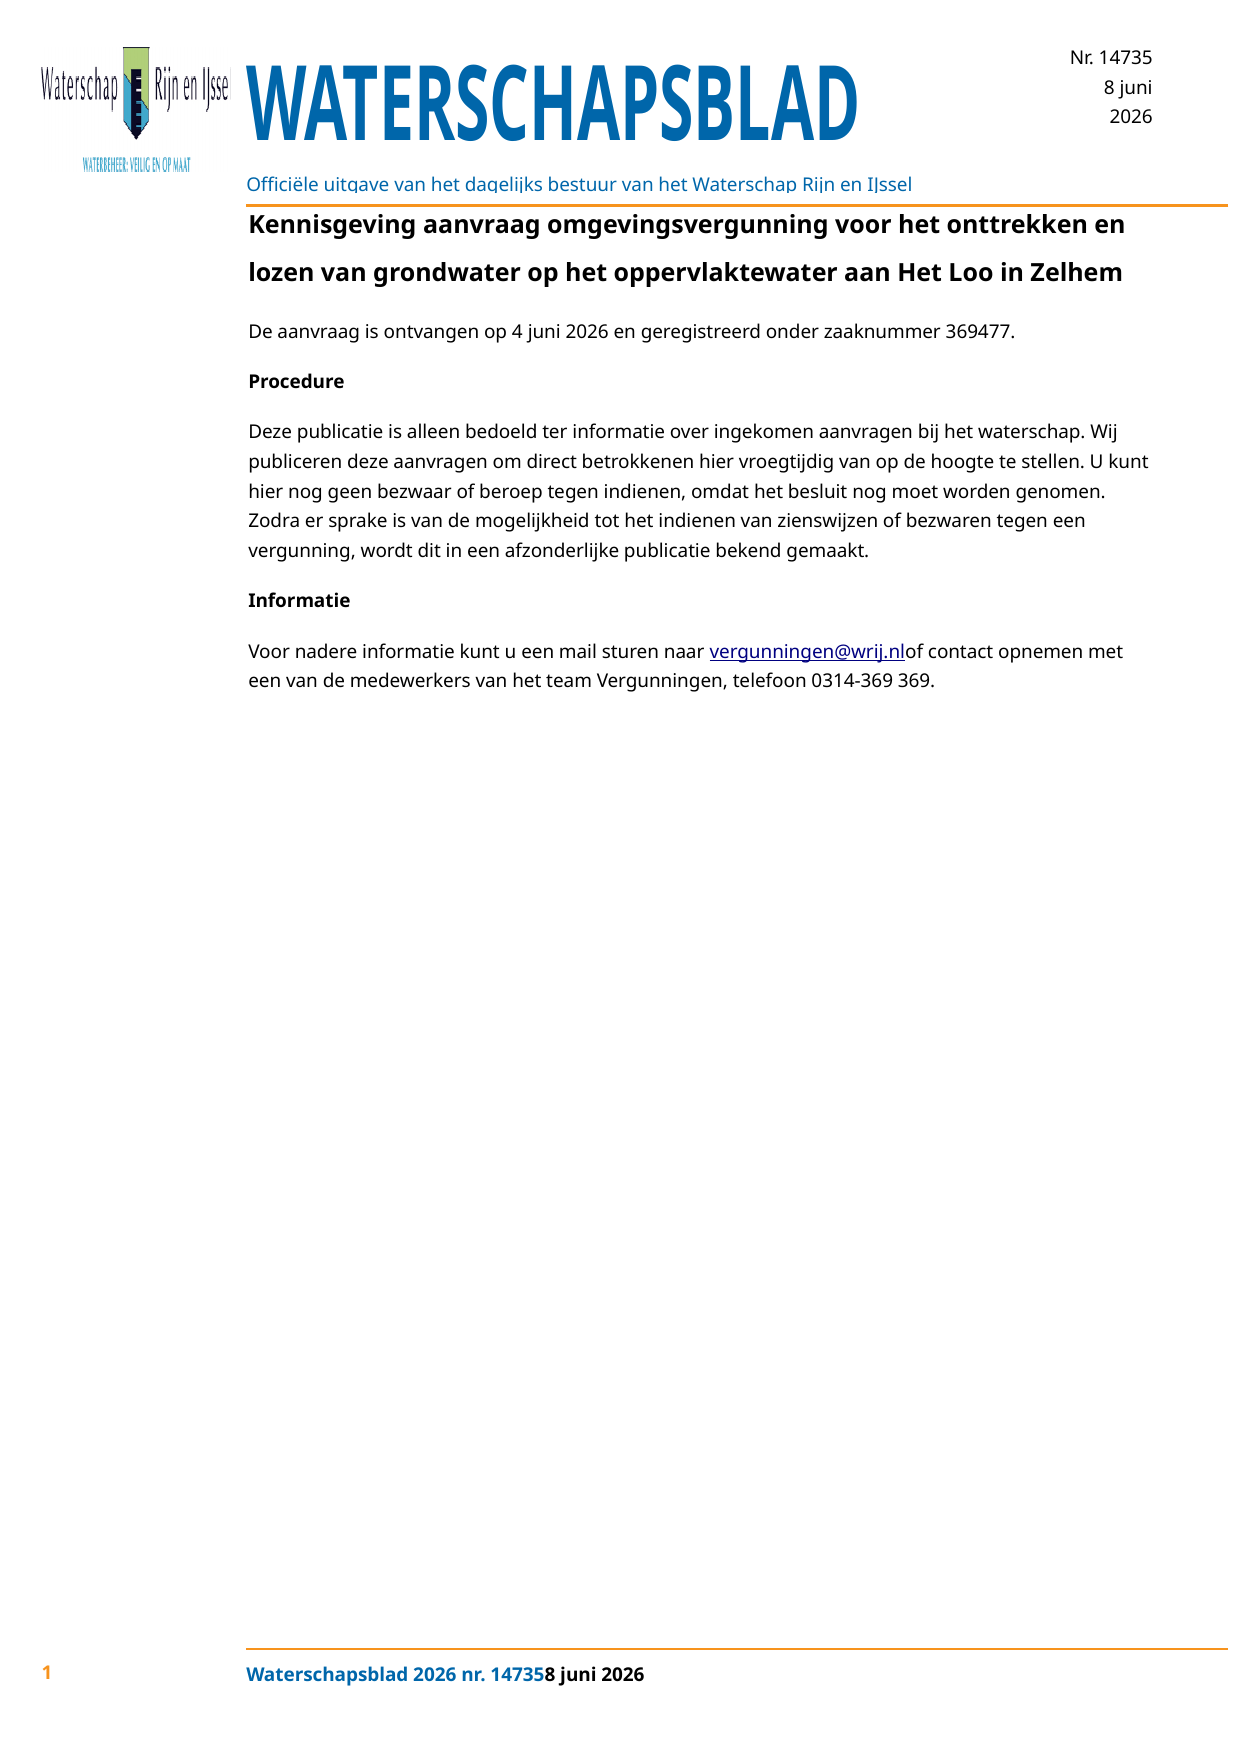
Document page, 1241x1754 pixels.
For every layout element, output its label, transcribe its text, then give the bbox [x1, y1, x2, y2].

text Voor nadere informatie kunt u een mail sturen naar vergunningen@wrij.nlof contact opnemen met een van de medewerkers van het team Vergunningen, telefoon 0314-369 369. [248, 638, 1152, 693]
picture [41, 47, 231, 172]
text Informatie [248, 587, 1152, 613]
text Kennisgeving aanvraag omgevingsvergunning voor het onttrekken en lozen van grondwater op het oppervlaktewater aan Het Loo in Zelhem [248, 207, 1152, 288]
text Procedure [248, 368, 1152, 394]
text De aanvraag is ontvangen op 4 juni 2026 en geregistreerd onder zaaknummer 369477. [248, 318, 1152, 344]
text Deze publicatie is alleen bedoeld ter informatie over ingekomen aanvragen bij het waterschap. Wij publiceren deze aanvragen om direct betrokkenen hier vroegtijdig van op de hoogte te stellen. U kunt hier nog geen bezwaar of beroep tegen indienen, omdat het besluit nog moet worden genomen. Zodra er sprake is van de mogelijkheid tot het indienen van zienswijzen of bezwaren tegen een vergunning, wordt dit in een afzonderlijke publicatie bekend gemaakt. [248, 419, 1152, 563]
